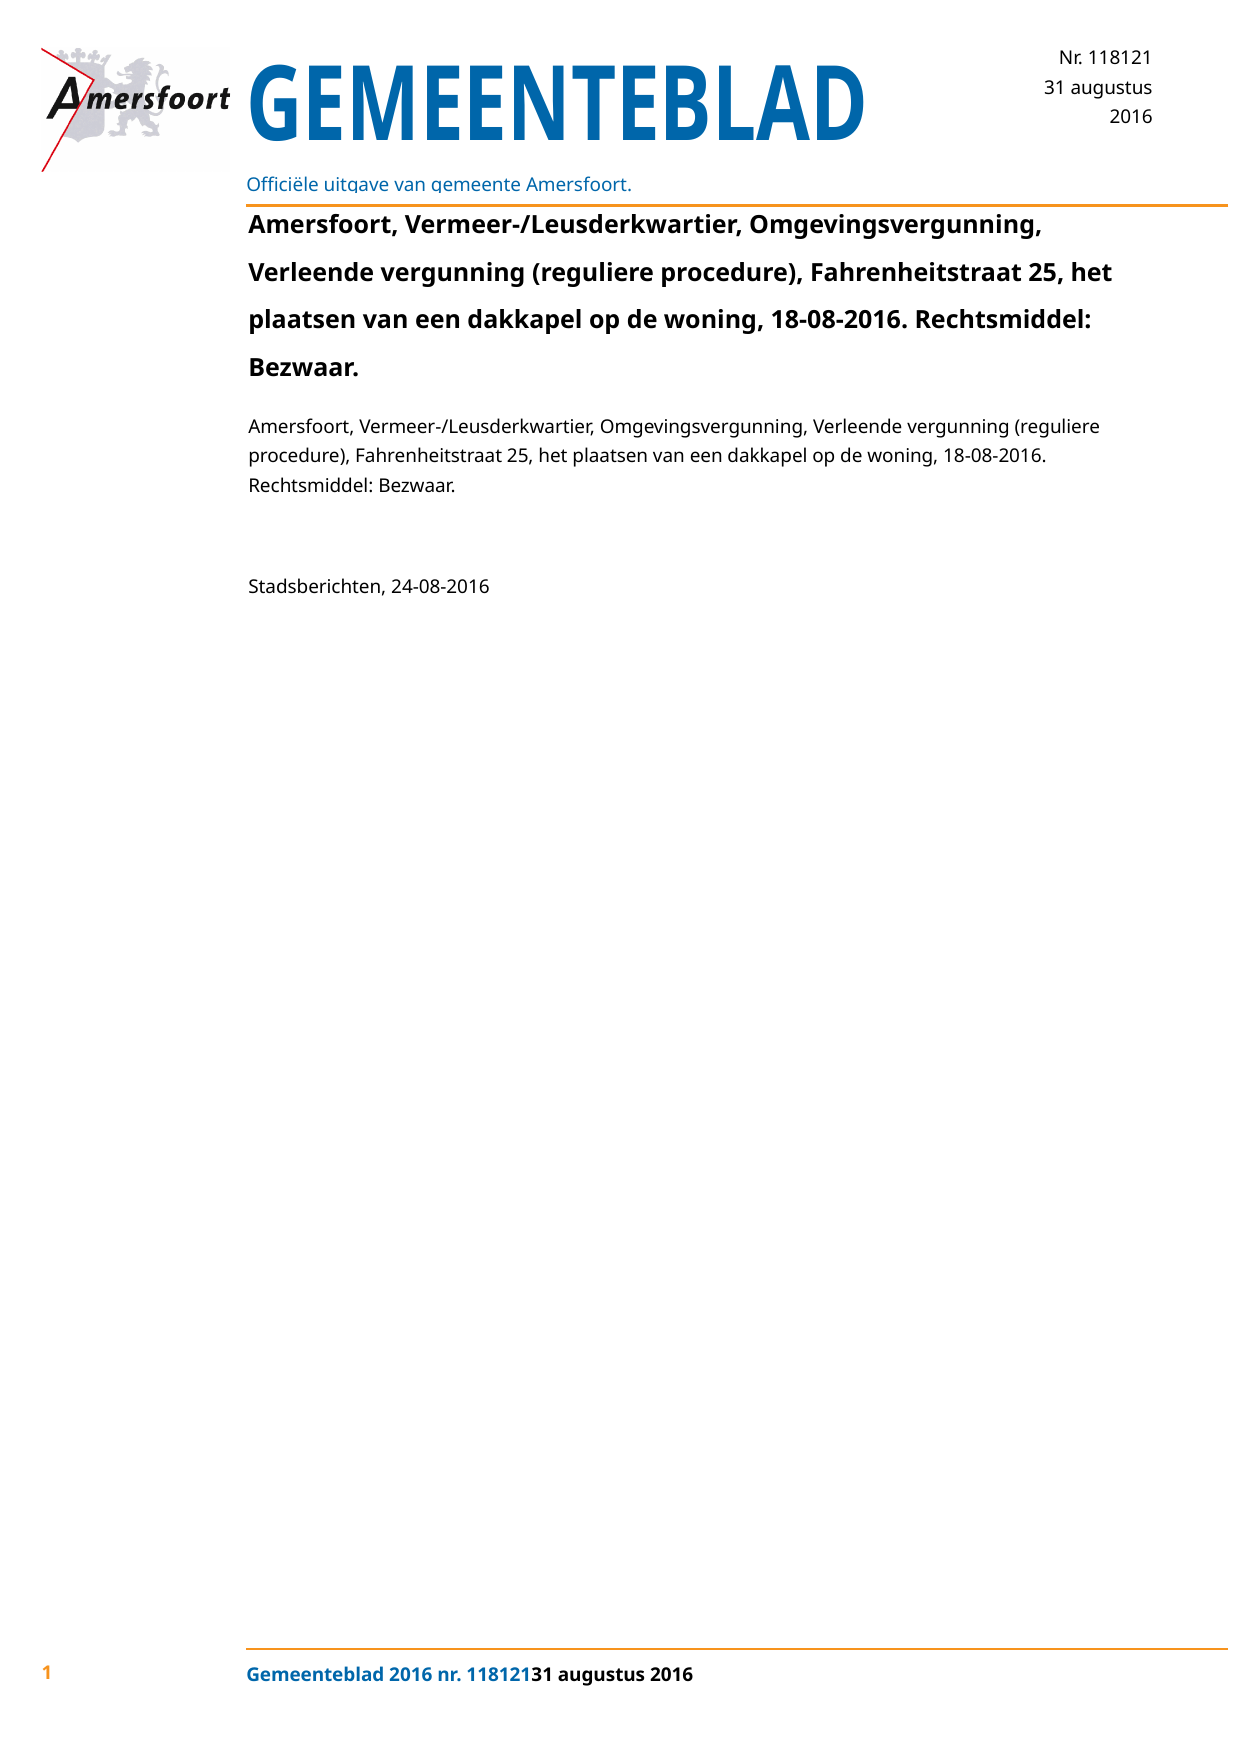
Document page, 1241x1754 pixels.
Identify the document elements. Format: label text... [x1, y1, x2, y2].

text Amersfoort, Vermeer-/Leusderkwartier, Omgevingsvergunning, Verleende vergunning (reguliere procedure), Fahrenheitstraat 25, het plaatsen van een dakkapel op de woning, 18-08-2016. Rechtsmiddel: Bezwaar. [248, 207, 1152, 384]
picture [41, 47, 231, 172]
text Amersfoort, Vermeer-/Leusderkwartier, Omgevingsvergunning, Verleende vergunning (reguliere procedure), Fahrenheitstraat 25, het plaatsen van een dakkapel op de woning, 18-08-2016. Rechtsmiddel: Bezwaar. [248, 413, 1152, 498]
text Stadsberichten, 24-08-2016 [248, 573, 1152, 599]
